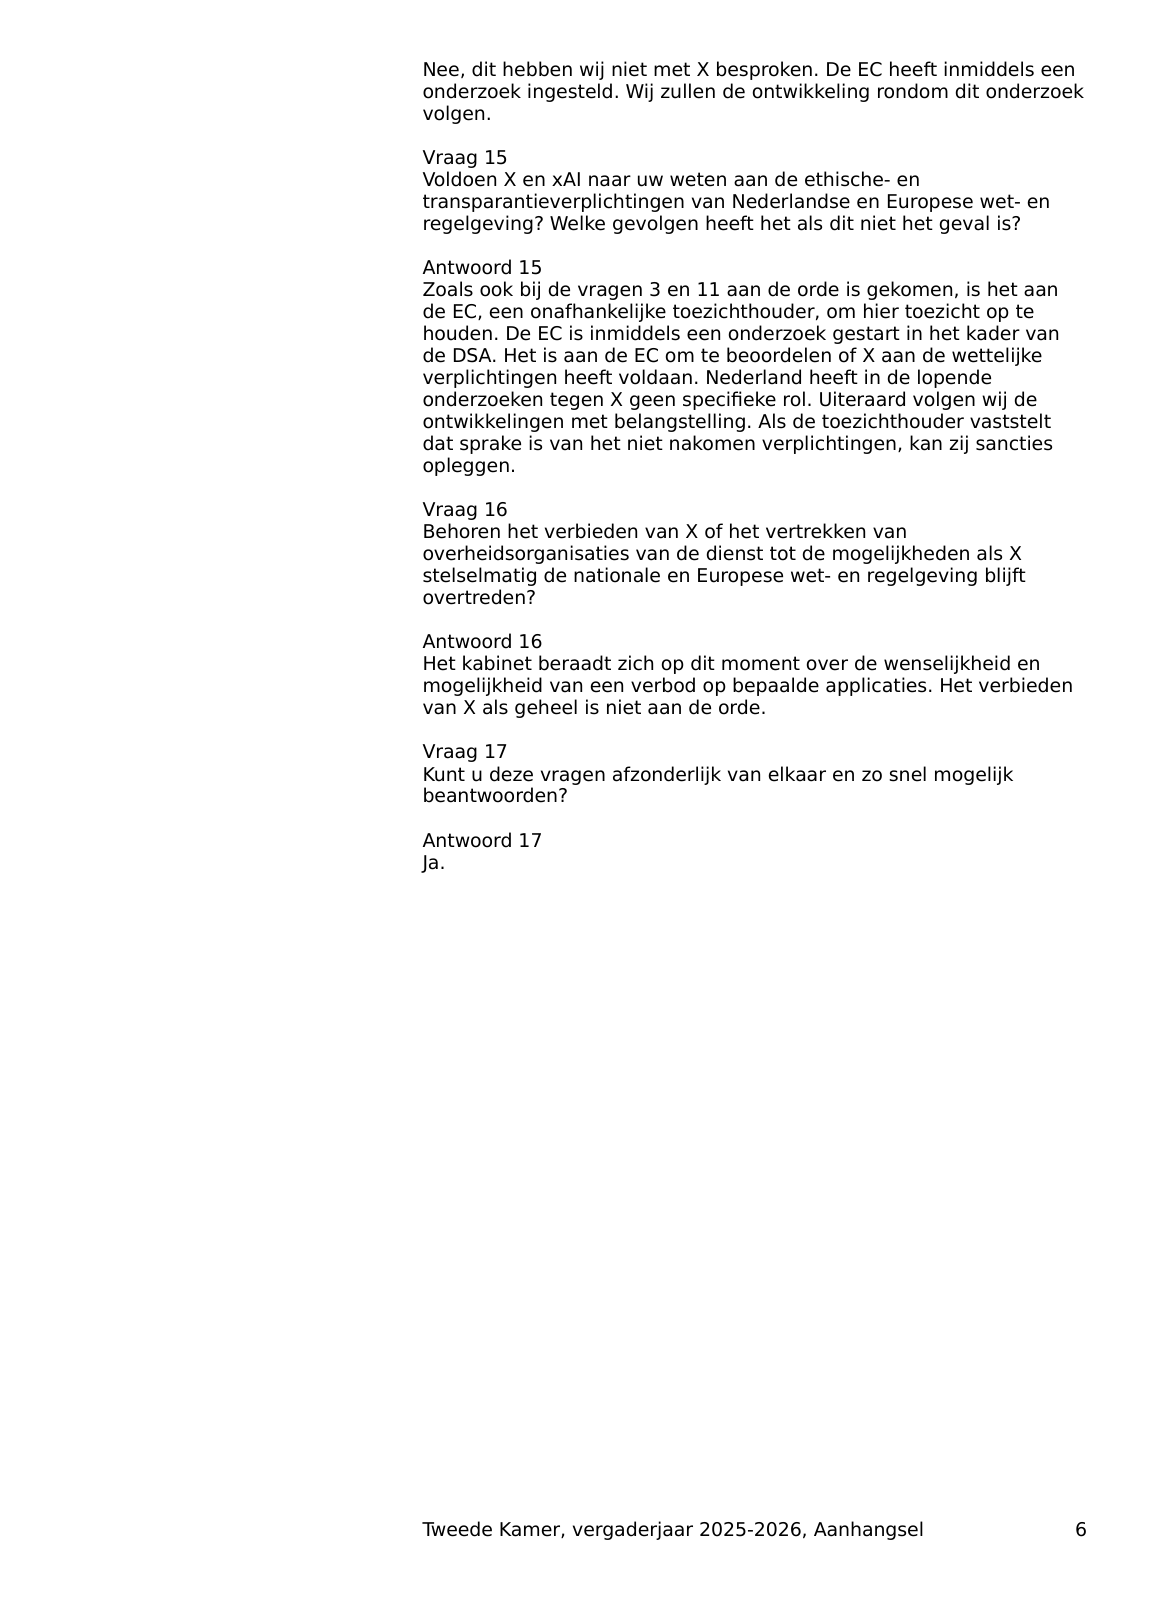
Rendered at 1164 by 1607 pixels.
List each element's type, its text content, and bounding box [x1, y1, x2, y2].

text Zoals ook bij de vragen 3 en 11 aan de orde is gekomen, is het aan de EC, een onafhankelijke toezichthouder, om hier toezicht op te houden. De EC is inmiddels een onderzoek gestart in het kader van de DSA. Het is aan de EC om te beoordelen of X aan de wettelijke verplichtingen heeft voldaan. Nederland heeft in de lopende onderzoeken tegen X geen specifieke rol. Uiteraard volgen wij de ontwikkelingen met belangstelling. Als de toezichthouder vaststelt dat sprake is van het niet nakomen verplichtingen, kan zij sancties opleggen. [422, 279, 1087, 477]
text Antwoord 15 [422, 257, 1087, 279]
text Ja. [422, 852, 1087, 873]
text Antwoord 16 [422, 631, 1087, 653]
text Kunt u deze vragen afzonderlijk van elkaar en zo snel mogelijk beantwoorden? [422, 763, 1087, 807]
text Antwoord 17 [422, 829, 1087, 852]
text Nee, dit hebben wij niet met X besproken. De EC heeft inmiddels een onderzoek ingesteld. Wij zullen de ontwikkeling rondom dit onderzoek volgen. [422, 59, 1087, 125]
text Vraag 15 [422, 147, 1087, 169]
text Vraag 17 [422, 741, 1087, 763]
text Voldoen X en xAI naar uw weten aan de ethische- en transparantieverplichtingen van Nederlandse en Europese wet- en regelgeving? Welke gevolgen heeft het als dit niet het geval is? [422, 169, 1087, 235]
text Het kabinet beraadt zich op dit moment over de wenselijkheid en mogelijkheid van een verbod op bepaalde applicaties. Het verbieden van X als geheel is niet aan de orde. [422, 653, 1087, 719]
text Behoren het verbieden van X of het vertrekken van overheidsorganisaties van de dienst tot de mogelijkheden als X stelselmatig de nationale en Europese wet- en regelgeving blijft overtreden? [422, 521, 1087, 609]
text Vraag 16 [422, 499, 1087, 521]
